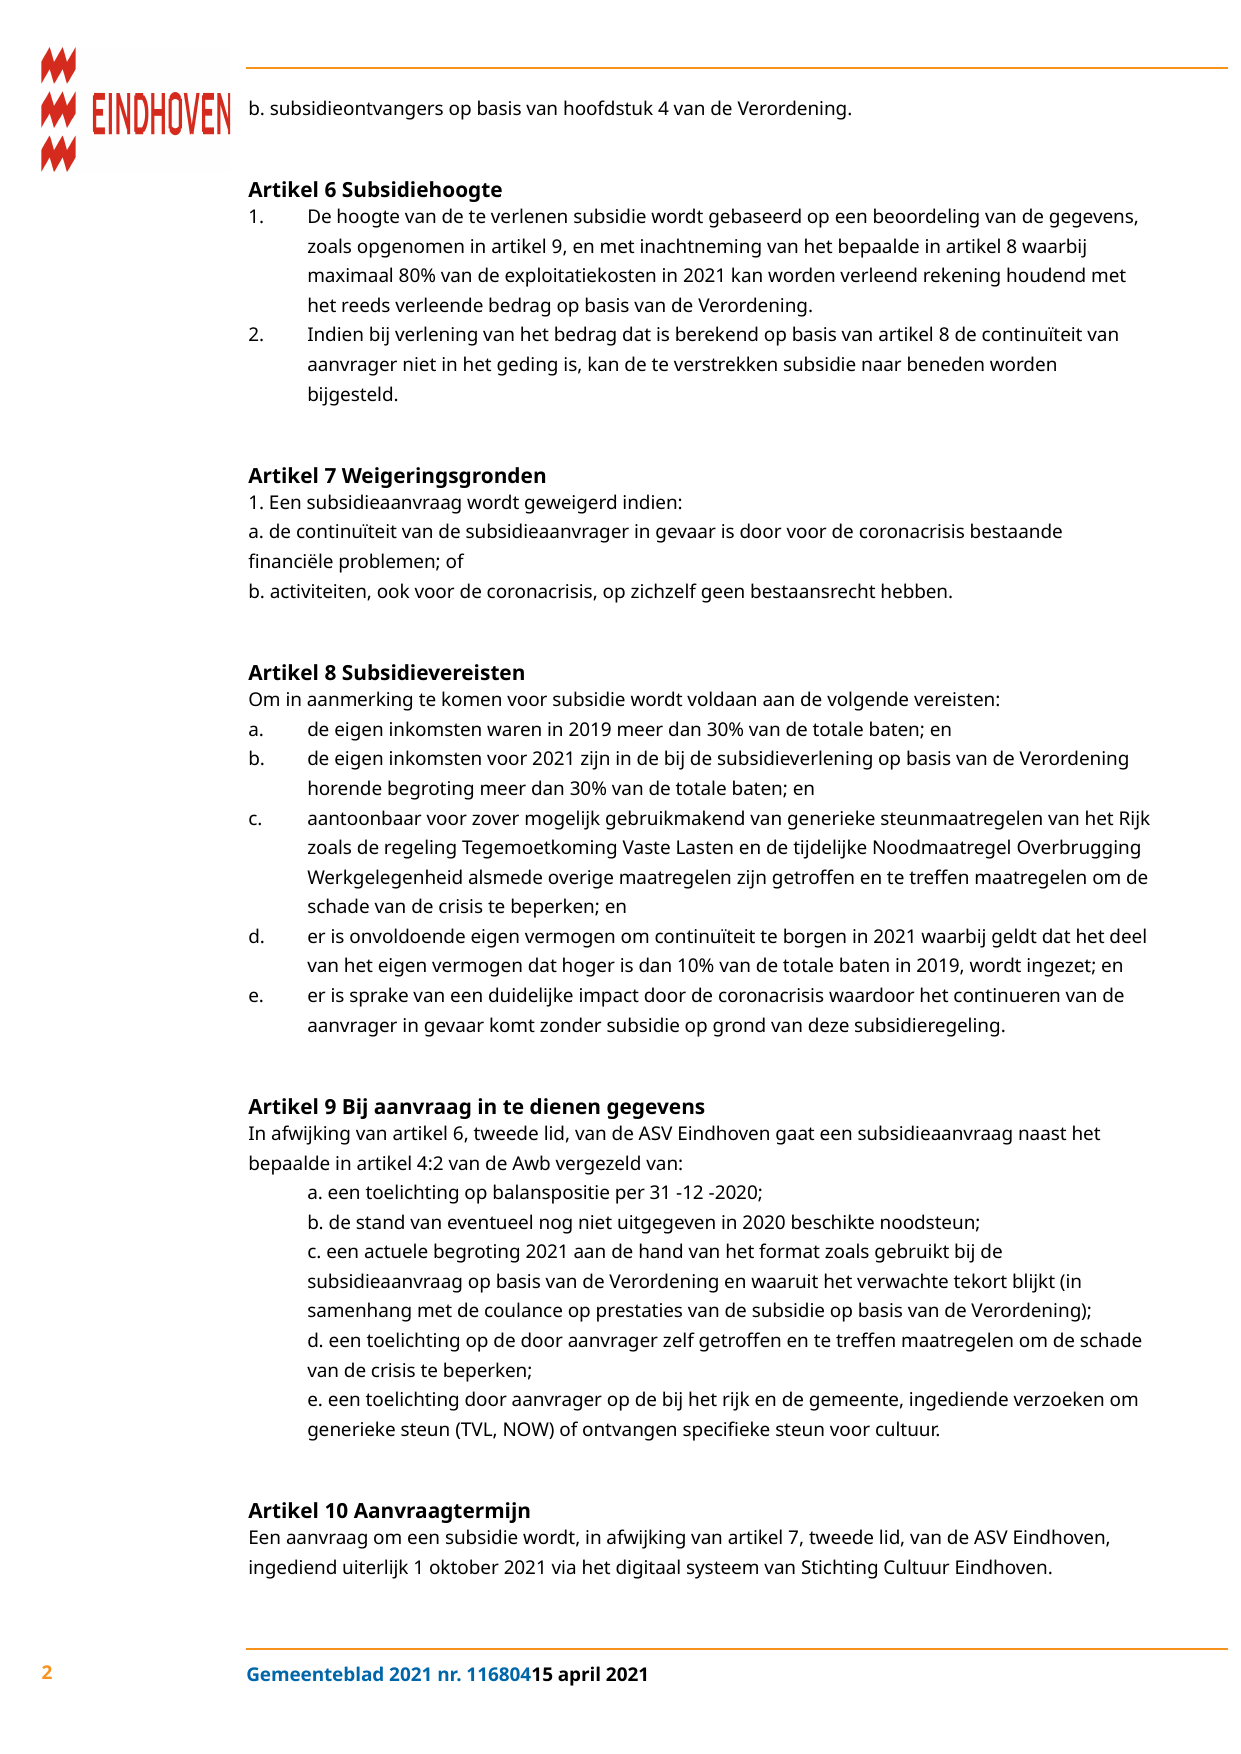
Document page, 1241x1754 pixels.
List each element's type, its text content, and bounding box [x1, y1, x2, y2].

text Artikel 8 Subsidievereisten [248, 658, 1152, 686]
text Een aanvraag om een subsidie wordt, in afwijking van artikel 7, tweede lid, van de ASV Eindhoven, ingediend uiterlijk 1 oktober 2021 via het digitaal systeem van Stichting Cultuur Eindhoven. [248, 1524, 1152, 1580]
text b. activiteiten, ook voor de coronacrisis, op zichzelf geen bestaansrecht hebben. [248, 578, 1152, 604]
text Artikel 9 Bij aanvraag in te dienen gegevens [248, 1092, 1152, 1120]
list e. een toelichting door aanvrager op de bij het rijk en de gemeente, ingediende verzoeken om generieke steun (TVL, NOW) of ontvangen specifieke steun voor cultuur. [248, 1386, 1152, 1442]
list a. een toelichting op balanspositie per 31 -12 -2020; [248, 1179, 1152, 1205]
text Artikel 6 Subsidiehoogte [248, 175, 1152, 203]
list c. een actuele begroting 2021 aan de hand van het format zoals gebruikt bij de subsidieaanvraag op basis van de Verordening en waaruit het verwachte tekort blijkt (in samenhang met de coulance op prestaties van de subsidie op basis van de Verordening); [248, 1238, 1152, 1323]
list d. een toelichting op de door aanvrager zelf getroffen en te treffen maatregelen om de schade van de crisis te beperken; [248, 1327, 1152, 1383]
list de eigen inkomsten waren in 2019 meer dan 30% van de totale baten; en [248, 716, 1152, 742]
picture [41, 47, 231, 172]
text In afwijking van artikel 6, tweede lid, van de ASV Eindhoven gaat een subsidieaanvraag naast het bepaalde in artikel 4:2 van de Awb vergezeld van: [248, 1120, 1152, 1176]
list De hoogte van de te verlenen subsidie wordt gebaseerd op een beoordeling van de gegevens, zoals opgenomen in artikel 9, en met inachtneming van het bepaalde in artikel 8 waarbij maximaal 80% van de exploitatiekosten in 2021 kan worden verleend rekening houdend met het reeds verleende bedrag op basis van de Verordening. [248, 203, 1152, 318]
text b. subsidieontvangers op basis van hoofdstuk 4 van de Verordening. [248, 95, 1152, 121]
list b. de stand van eventueel nog niet uitgegeven in 2020 beschikte noodsteun; [248, 1209, 1152, 1235]
list aantoonbaar voor zover mogelijk gebruikmakend van generieke steunmaatregelen van het Rijk zoals de regeling Tegemoetkoming Vaste Lasten en de tijdelijke Noodmaatregel Overbrugging Werkgelegenheid alsmede overige maatregelen zijn getroffen en te treffen maatregelen om de schade van de crisis te beperken; en [248, 805, 1152, 919]
list er is sprake van een duidelijke impact door de coronacrisis waardoor het continueren van de aanvrager in gevaar komt zonder subsidie op grond van deze subsidieregeling. [248, 982, 1152, 1037]
text Artikel 7 Weigeringsgronden [248, 461, 1152, 489]
text 1. Een subsidieaanvraag wordt geweigerd indien: [248, 489, 1152, 515]
text a. de continuïteit van de subsidieaanvrager in gevaar is door voor de coronacrisis bestaande financiële problemen; of [248, 519, 1152, 574]
list er is onvoldoende eigen vermogen om continuïteit te borgen in 2021 waarbij geldt dat het deel van het eigen vermogen dat hoger is dan 10% van de totale baten in 2019, wordt ingezet; en [248, 923, 1152, 978]
text Om in aanmerking te komen voor subsidie wordt voldaan aan de volgende vereisten: [248, 686, 1152, 712]
list Indien bij verlening van het bedrag dat is berekend op basis van artikel 8 de continuïteit van aanvrager niet in het geding is, kan de te verstrekken subsidie naar beneden worden bijgesteld. [248, 322, 1152, 406]
list de eigen inkomsten voor 2021 zijn in de bij de subsidieverlening op basis van de Verordening horende begroting meer dan 30% van de totale baten; en [248, 746, 1152, 801]
text Artikel 10 Aanvraagtermijn [248, 1496, 1152, 1524]
